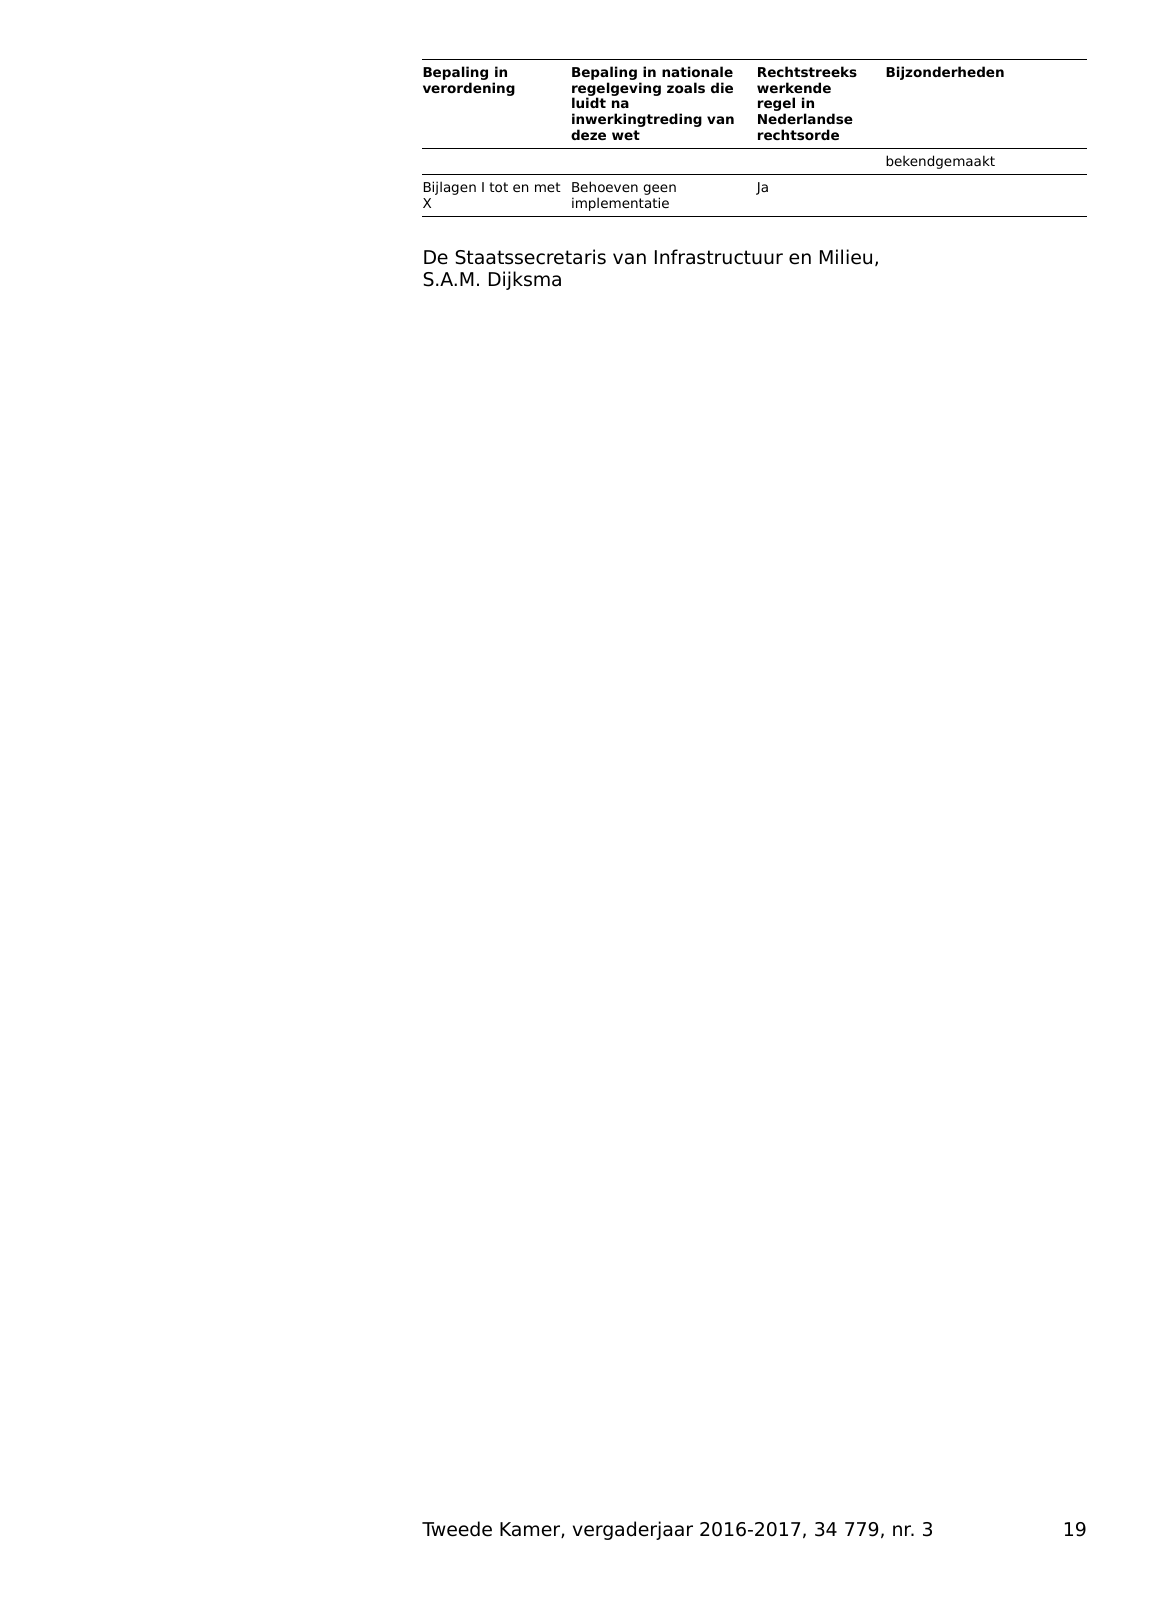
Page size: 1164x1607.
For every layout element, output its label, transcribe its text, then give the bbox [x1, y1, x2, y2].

table_cell [880, 175, 1087, 216]
table_cell Bijlagen I tot en met X [422, 175, 565, 216]
table_cell [422, 149, 565, 174]
table_header Rechtstreeks werkende regel in Nederlandse rechtsorde [751, 60, 879, 148]
table_header Bepaling in verordening [422, 60, 565, 148]
table_cell bekendgemaakt [880, 149, 1087, 174]
table_cell Behoeven geen implementatie [565, 175, 751, 216]
table_header Bijzonderheden [880, 60, 1087, 148]
table_cell Ja [751, 175, 879, 216]
table_cell [751, 149, 879, 174]
table_cell [565, 149, 751, 174]
table_header Bepaling in nationale regelgeving zoals die luidt na inwerkingtreding van deze wet [565, 60, 751, 148]
text De Staatssecretaris van Infrastructuur en Milieu, S.A.M. Dijksma [422, 247, 1087, 291]
